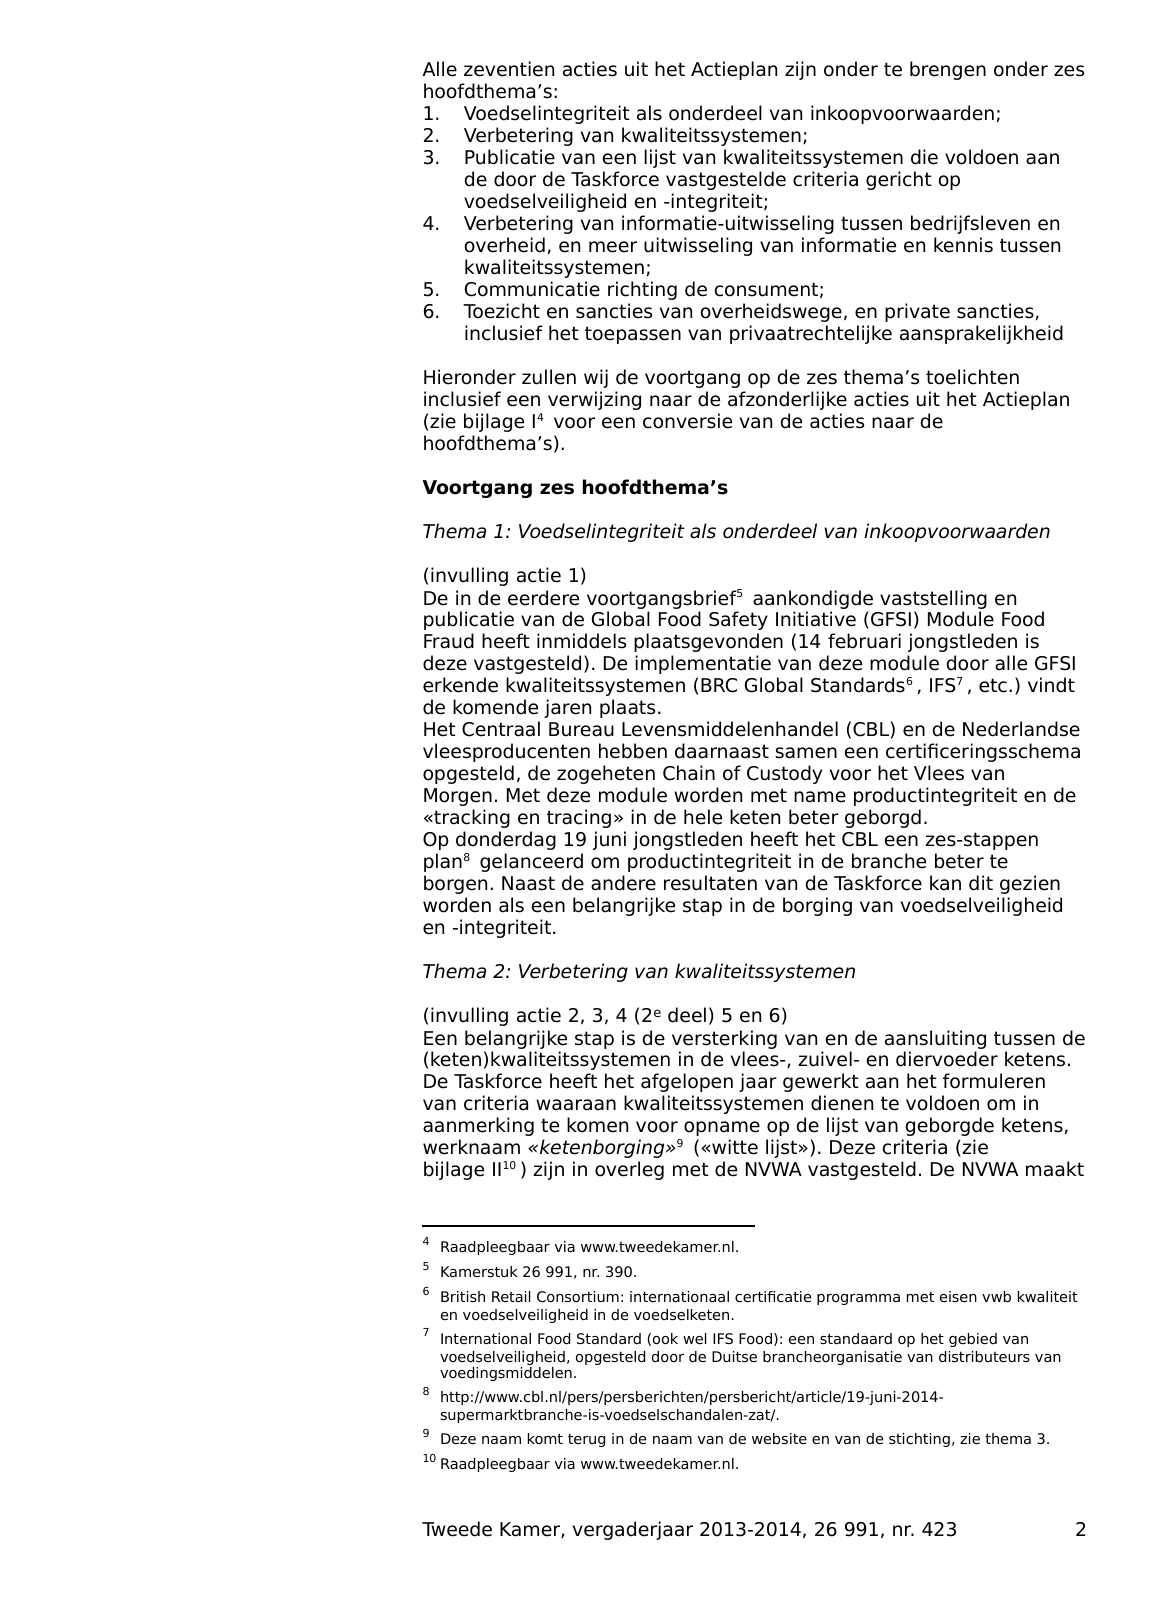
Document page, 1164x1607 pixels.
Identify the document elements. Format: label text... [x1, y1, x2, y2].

text Kamerstuk 26 991, nr. 390. [422, 1260, 1087, 1282]
text Het Centraal Bureau Levensmiddelenhandel (CBL) en de Nederlandse vleesproducenten hebben daarnaast samen een certificeringsschema opgesteld, de zogeheten Chain of Custody voor het Vlees van Morgen. Met deze module worden met name productintegriteit en de «tracking en tracing» in de hele keten beter geborgd. [422, 719, 1087, 829]
text Alle zeventien acties uit het Actieplan zijn onder te brengen onder zes hoofdthema’s: [422, 59, 1087, 103]
text Hieronder zullen wij de voortgang op de zes thema’s toelichten inclusief een verwijzing naar de afzonderlijke acties uit het Actieplan (zie bijlage I voor een conversie van de acties naar de hoofdthema’s). [422, 367, 1087, 455]
text Een belangrijke stap is de versterking van en de aansluiting tussen de (keten)kwaliteitssystemen in de vlees-, zuivel- en diervoeder ketens. [422, 1027, 1087, 1071]
text Deze naam komt terug in de naam van de website en van de stichting, zie thema 3. [422, 1427, 1087, 1449]
text Op donderdag 19 juni jongstleden heeft het CBL een zes-stappen plan gelanceerd om productintegriteit in de branche beter te borgen. Naast de andere resultaten van de Taskforce kan dit gezien worden als een belangrijke stap in de borging van voedselveiligheid en -integriteit. [422, 829, 1087, 939]
text Raadpleegbaar via www.tweedekamer.nl. [422, 1235, 1087, 1257]
subtitle Thema 1: Voedselintegriteit als onderdeel van inkoopvoorwaarden [422, 521, 1087, 543]
text Raadpleegbaar via www.tweedekamer.nl. [422, 1452, 1087, 1474]
text 1. Voedselintegriteit als onderdeel van inkoopvoorwaarden; [422, 103, 1087, 125]
text International Food Standard (ook wel IFS Food): een standaard op het gebied van voedselveiligheid, opgesteld door de Duitse brancheorganisatie van distributeurs van voedingsmiddelen. [422, 1327, 1087, 1382]
subtitle Voortgang zes hoofdthema’s [422, 477, 1087, 499]
text De in de eerdere voortgangsbrief aankondigde vaststelling en publicatie van de Global Food Safety Initiative (GFSI) Module Food Fraud heeft inmiddels plaatsgevonden (14 februari jongstleden is deze vastgesteld). De implementatie van deze module door alle GFSI erkende kwaliteitssystemen (BRC Global Standards, IFS, etc.) vindt de komende jaren plaats. [422, 587, 1087, 719]
text (invulling actie 1) [422, 565, 1087, 587]
subtitle Thema 2: Verbetering van kwaliteitssystemen [422, 961, 1087, 983]
text (invulling actie 2, 3, 4 (2e deel) 5 en 6) [422, 1005, 1087, 1027]
text http://www.cbl.nl/pers/persberichten/persbericht/article/19-juni-2014-supermarktbranche-is-voedselschandalen-zat/. [422, 1385, 1087, 1424]
text 4. Verbetering van informatie-uitwisseling tussen bedrijfsleven en overheid, en meer uitwisseling van informatie en kennis tussen kwaliteitssystemen; [422, 213, 1087, 279]
text De Taskforce heeft het afgelopen jaar gewerkt aan het formuleren van criteria waaraan kwaliteitssystemen dienen te voldoen om in aanmerking te komen voor opname op de lijst van geborgde ketens, werknaam «ketenborging» («witte lijst»). Deze criteria (zie bijlage II) zijn in overleg met de NVWA vastgesteld. De NVWA maakt [422, 1071, 1087, 1181]
text 3. Publicatie van een lijst van kwaliteitssystemen die voldoen aan de door de Taskforce vastgestelde criteria gericht op voedselveiligheid en -integriteit; [422, 147, 1087, 213]
text 6. Toezicht en sancties van overheidswege, en private sancties, inclusief het toepassen van privaatrechtelijke aansprakelijkheid [422, 301, 1087, 345]
text 2. Verbetering van kwaliteitssystemen; [422, 125, 1087, 147]
text British Retail Consortium: internationaal certificatie programma met eisen vwb kwaliteit en voedselveiligheid in de voedselketen. [422, 1285, 1087, 1324]
text 5. Communicatie richting de consument; [422, 279, 1087, 301]
